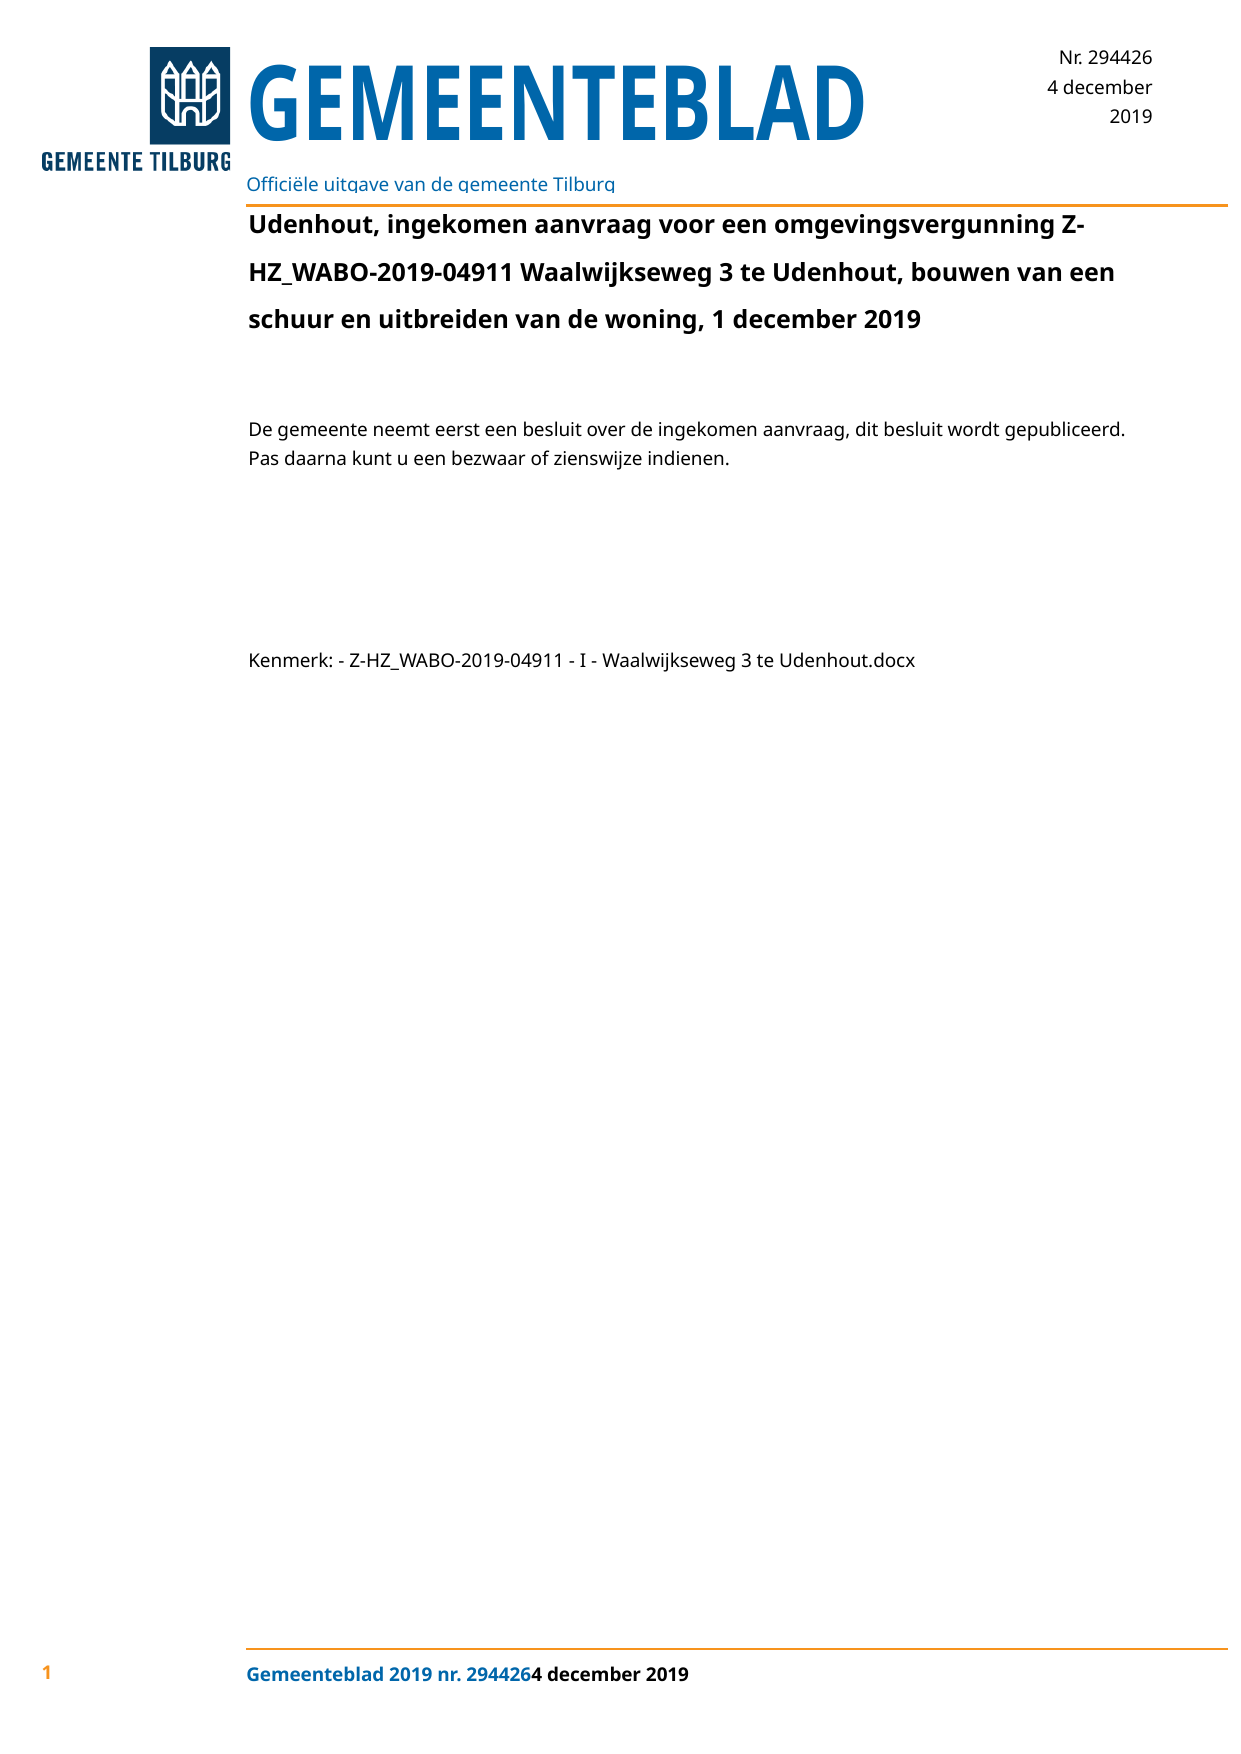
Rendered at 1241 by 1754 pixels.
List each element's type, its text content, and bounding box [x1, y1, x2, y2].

picture [41, 47, 231, 172]
text De gemeente neemt eerst een besluit over de ingekomen aanvraag, dit besluit wordt gepubliceerd. Pas daarna kunt u een bezwaar of zienswijze indienen. [248, 416, 1152, 471]
text Udenhout, ingekomen aanvraag voor een omgevingsvergunning Z-HZ_WABO-2019-04911 Waalwijkseweg 3 te Udenhout, bouwen van een schuur en uitbreiden van de woning, 1 december 2019 [248, 207, 1152, 336]
text Kenmerk: - Z-HZ_WABO-2019-04911 - I - Waalwijkseweg 3 te Udenhout.docx [248, 647, 1152, 673]
